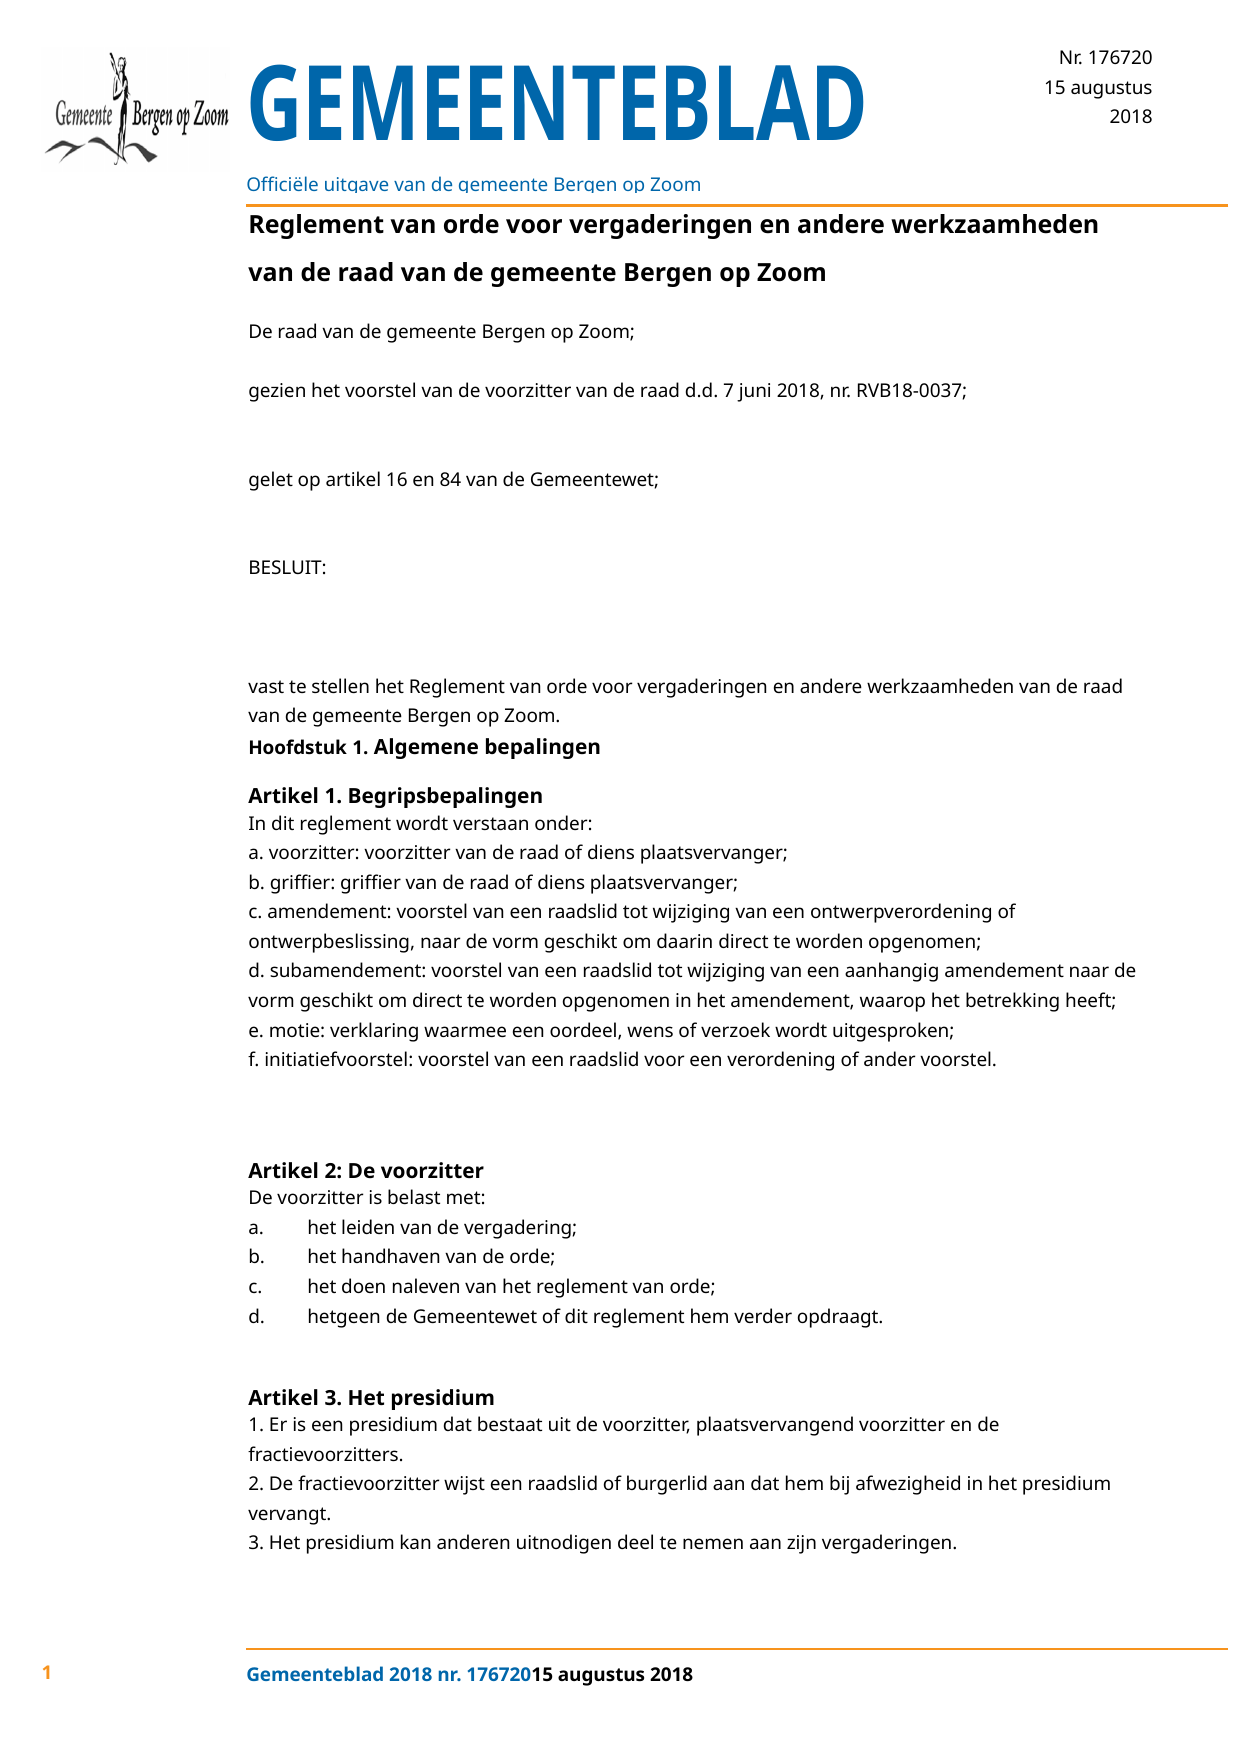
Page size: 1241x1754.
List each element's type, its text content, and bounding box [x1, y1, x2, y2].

text BESLUIT: [248, 554, 1152, 580]
list hetgeen de Gemeentewet of dit reglement hem verder opdraagt. [248, 1303, 1152, 1328]
text In dit reglement wordt verstaan onder: [248, 810, 1152, 836]
text b. griffier: griffier van de raad of diens plaatsvervanger; [248, 869, 1152, 895]
text Artikel 2: De voorzitter [248, 1156, 1152, 1184]
text gelet op artikel 16 en 84 van de Gemeentewet; [248, 466, 1152, 492]
text a. voorzitter: voorzitter van de raad of diens plaatsvervanger; [248, 839, 1152, 865]
text 2. De fractievoorzitter wijst een raadslid of burgerlid aan dat hem bij afwezigheid in het presidium vervangt. [248, 1470, 1152, 1526]
list het leiden van de vergadering; [248, 1214, 1152, 1240]
text Artikel 1. Begripsbepalingen [248, 781, 1152, 810]
text De voorzitter is belast met: [248, 1184, 1152, 1210]
text 3. Het presidium kan anderen uitnodigen deel te nemen aan zijn vergaderingen. [248, 1529, 1152, 1555]
list het handhaven van de orde; [248, 1244, 1152, 1269]
text De raad van de gemeente Bergen op Zoom; [248, 318, 1152, 344]
text c. amendement: voorstel van een raadslid tot wijziging van een ontwerpverordening of ontwerpbeslissing, naar de vorm geschikt om daarin direct te worden opgenomen; [248, 898, 1152, 954]
picture [41, 47, 231, 172]
text vast te stellen het Reglement van orde voor vergaderingen en andere werkzaamheden van de raad van de gemeente Bergen op Zoom. [248, 673, 1152, 728]
text e. motie: verklaring waarmee een oordeel, wens of verzoek wordt uitgesproken; [248, 1017, 1152, 1043]
text 1. Er is een presidium dat bestaat uit de voorzitter, plaatsvervangend voorzitter en de fractievoorzitters. [248, 1411, 1152, 1467]
text f. initiatiefvoorstel: voorstel van een raadslid voor een verordening of ander voorstel. [248, 1046, 1152, 1072]
text Artikel 3. Het presidium [248, 1383, 1152, 1411]
list het doen naleven van het reglement van orde; [248, 1273, 1152, 1299]
text Reglement van orde voor vergaderingen en andere werkzaamheden van de raad van de gemeente Bergen op Zoom [248, 207, 1152, 288]
text d. subamendement: voorstel van een raadslid tot wijziging van een aanhangig amendement naar de vorm geschikt om direct te worden opgenomen in het amendement, waarop het betrekking heeft; [248, 958, 1152, 1013]
text Hoofdstuk 1. Algemene bepalingen [248, 732, 1152, 761]
text gezien het voorstel van de voorzitter van de raad d.d. 7 juni 2018, nr. RVB18-0037; [248, 377, 1152, 403]
